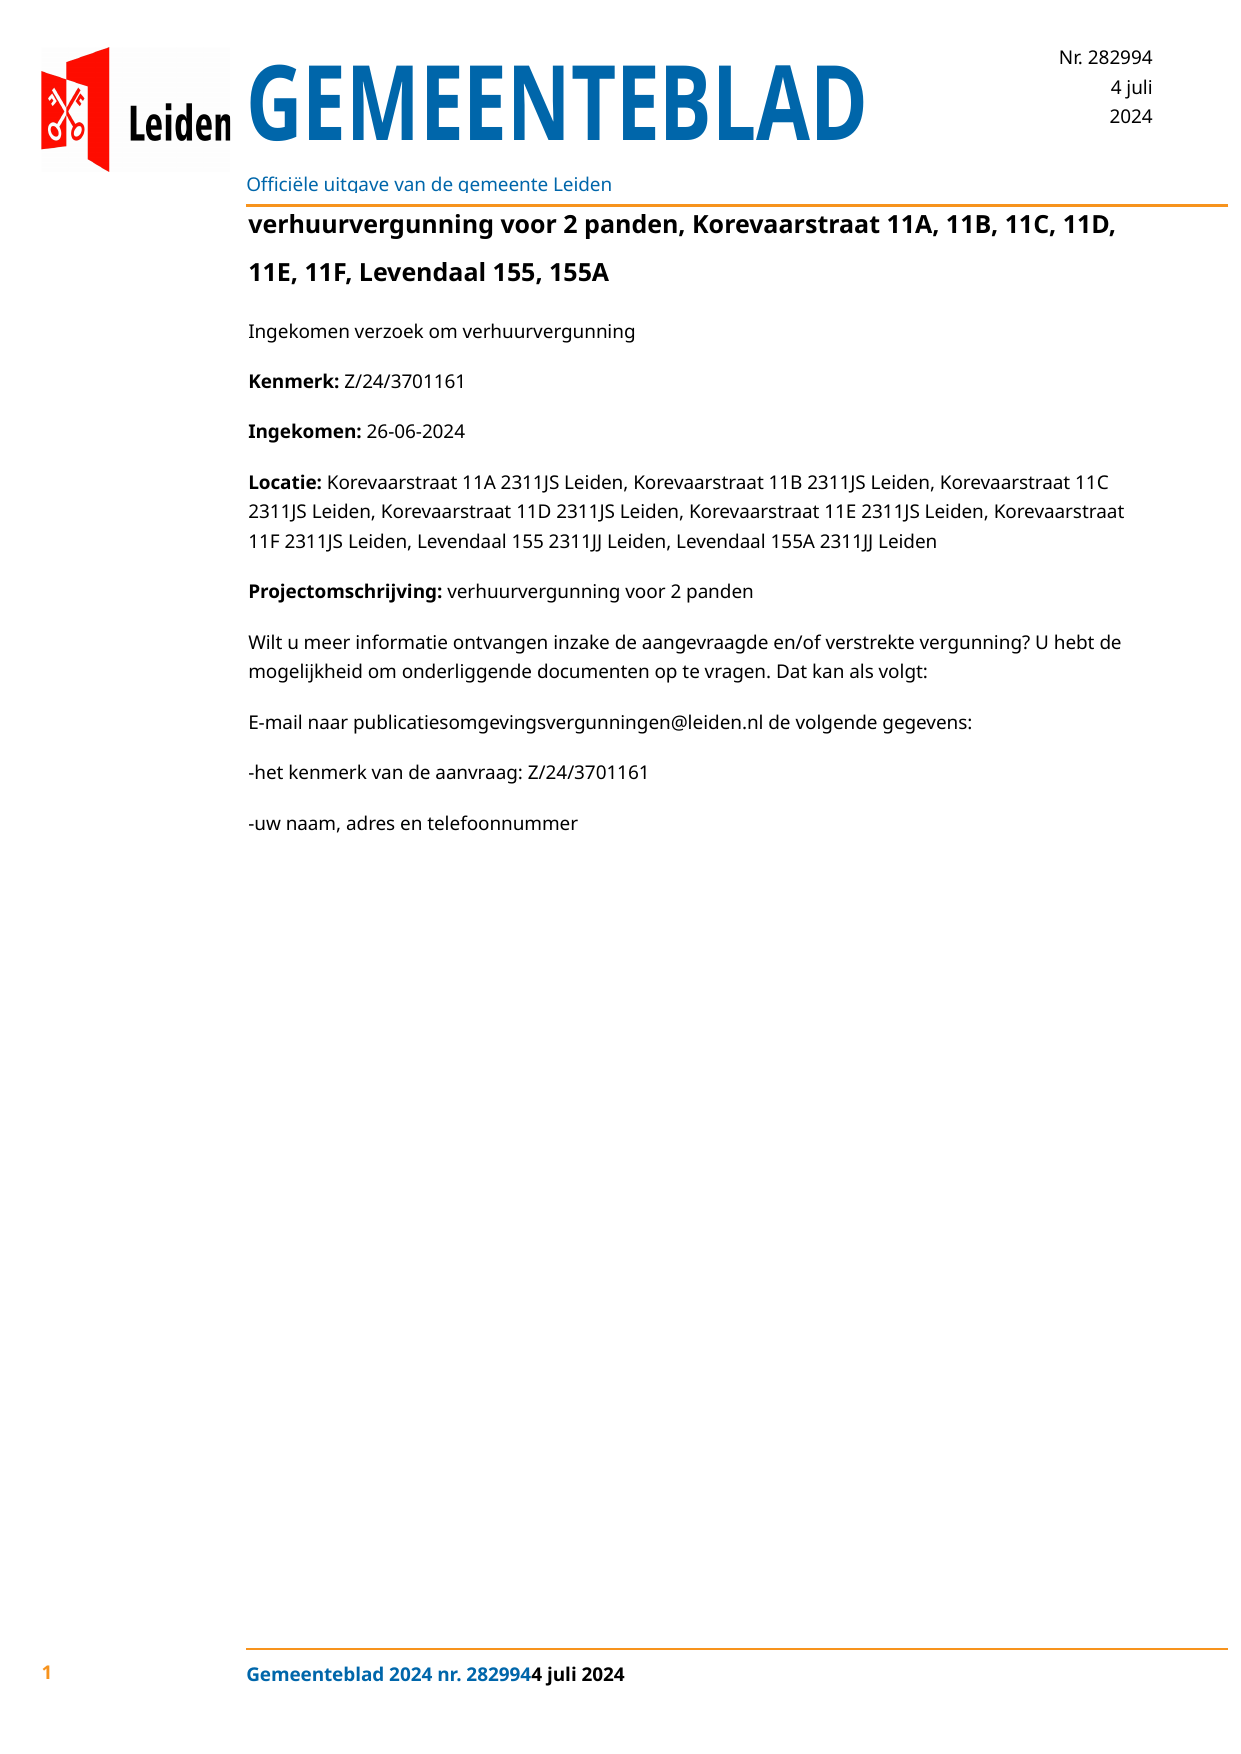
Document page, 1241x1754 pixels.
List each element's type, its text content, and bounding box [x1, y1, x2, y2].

text verhuurvergunning voor 2 panden, Korevaarstraat 11A, 11B, 11C, 11D, 11E, 11F, Levendaal 155, 155A [248, 207, 1152, 288]
text -het kenmerk van de aanvraag: Z/24/3701161 [248, 759, 1152, 785]
text Ingekomen: 26-06-2024 [248, 419, 1152, 444]
text Ingekomen verzoek om verhuurvergunning [248, 318, 1152, 344]
text -uw naam, adres en telefoonnummer [248, 810, 1152, 836]
picture [41, 47, 231, 172]
text Kenmerk: Z/24/3701161 [248, 368, 1152, 394]
text Locatie: Korevaarstraat 11A 2311JS Leiden, Korevaarstraat 11B 2311JS Leiden, Korevaarstraat 11C 2311JS Leiden, Korevaarstraat 11D 2311JS Leiden, Korevaarstraat 11E 2311JS Leiden, Korevaarstraat 11F 2311JS Leiden, Levendaal 155 2311JJ Leiden, Levendaal 155A 2311JJ Leiden [248, 469, 1152, 554]
text Wilt u meer informatie ontvangen inzake de aangevraagde en/of verstrekte vergunning? U hebt de mogelijkheid om onderliggende documenten op te vragen. Dat kan als volgt: [248, 629, 1152, 684]
text Projectomschrijving: verhuurvergunning voor 2 panden [248, 579, 1152, 604]
text E-mail naar publicatiesomgevingsvergunningen@leiden.nl de volgende gegevens: [248, 709, 1152, 735]
